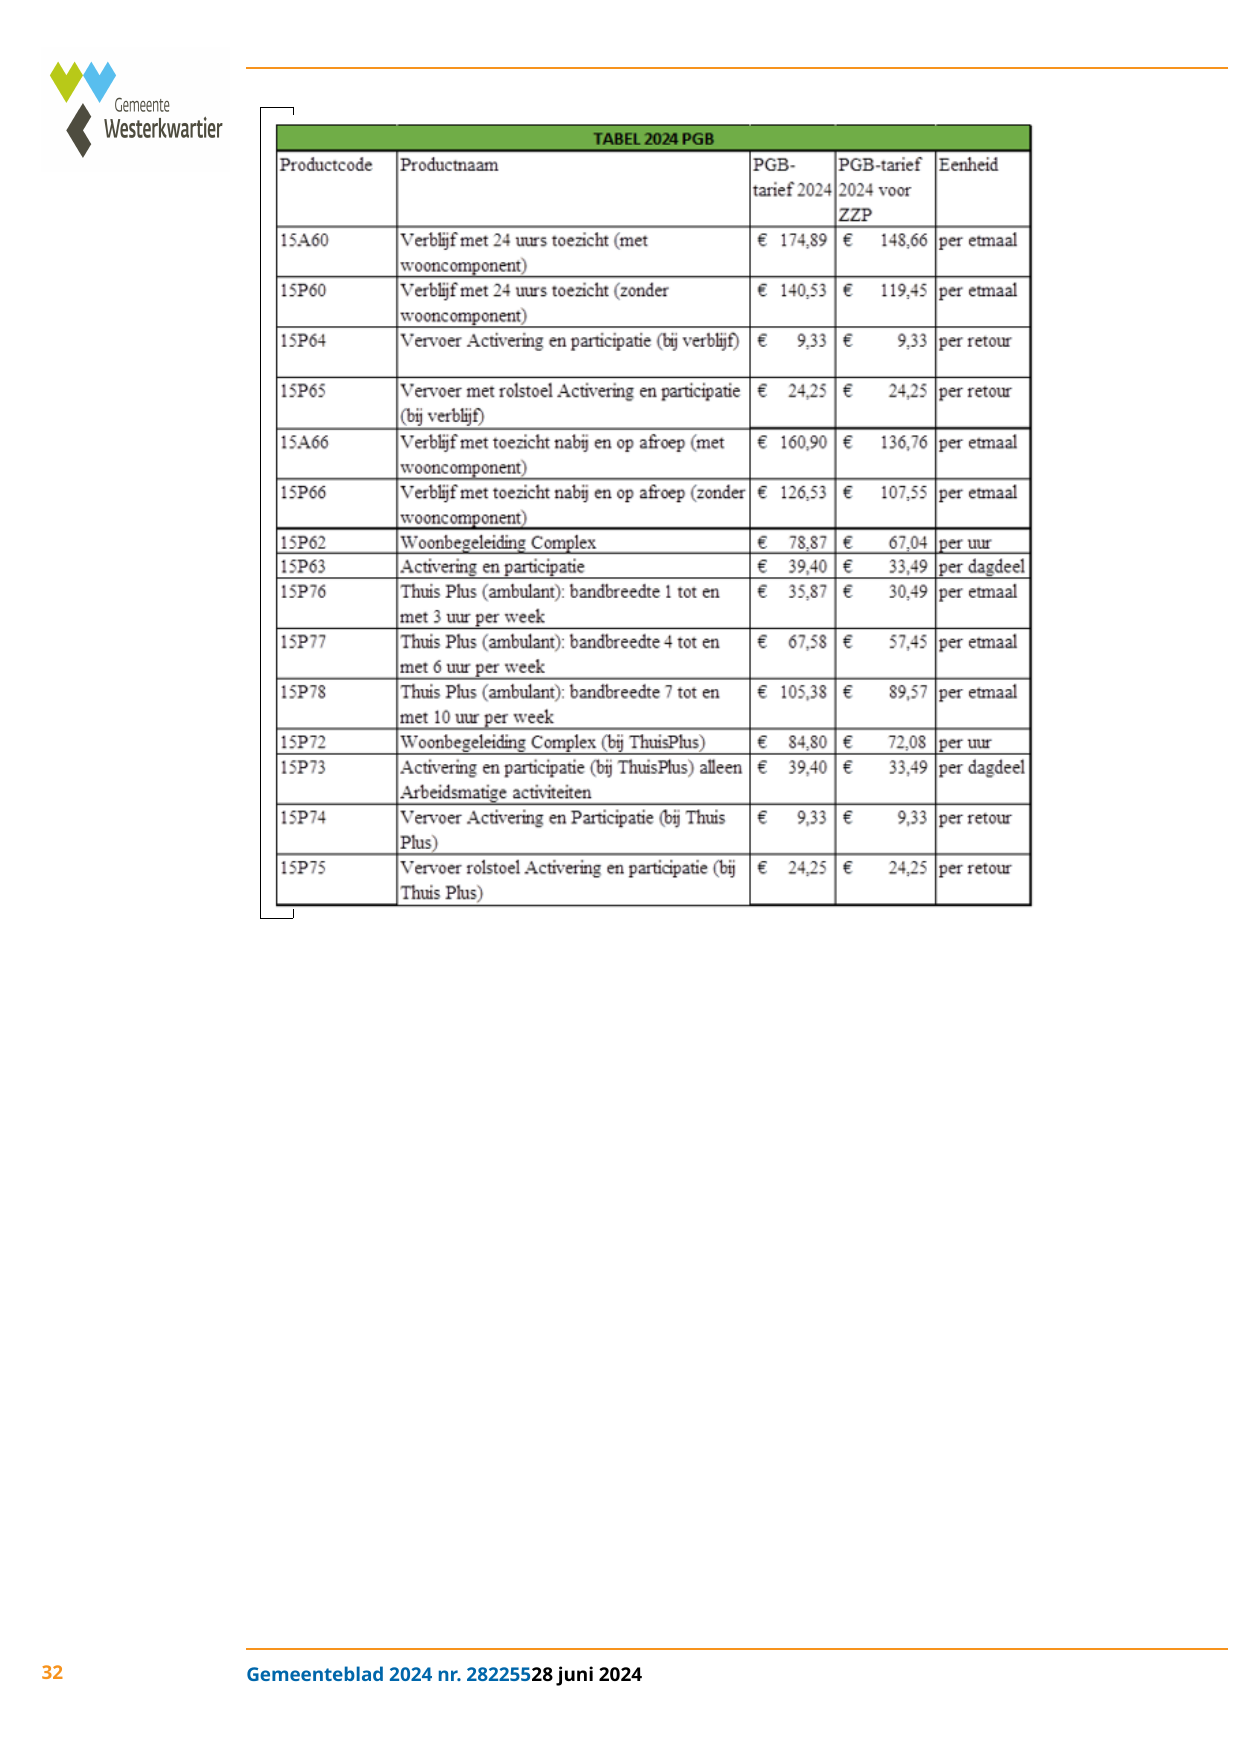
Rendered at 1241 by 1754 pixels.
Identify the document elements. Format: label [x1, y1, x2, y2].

picture [41, 47, 231, 172]
picture [268, 115, 1036, 909]
